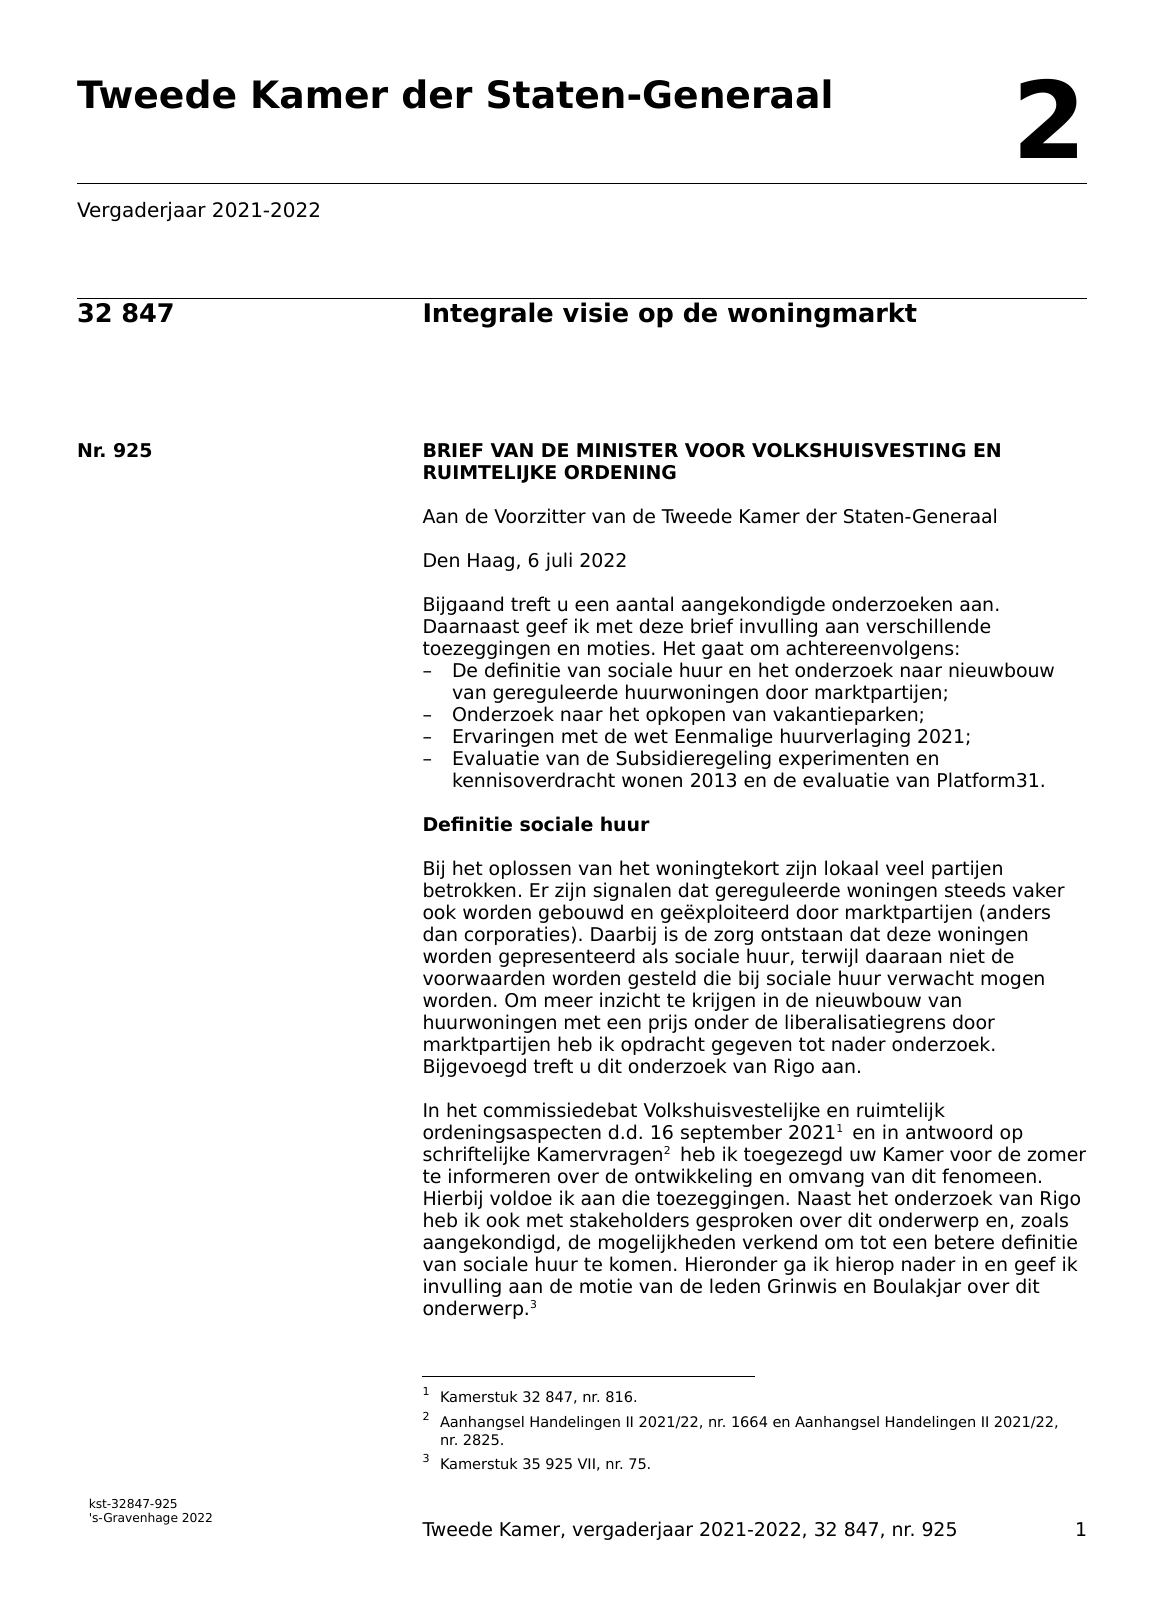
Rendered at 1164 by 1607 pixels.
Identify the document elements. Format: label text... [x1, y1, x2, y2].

text Bijgaand treft u een aantal aangekondigde onderzoeken aan. Daarnaast geef ik met deze brief invulling aan verschillende toezeggingen en moties. Het gaat om achtereenvolgens: [422, 594, 1087, 660]
text Kamerstuk 35 925 VII, nr. 75. [422, 1452, 1087, 1474]
text Den Haag, 6 juli 2022 [422, 550, 1087, 572]
text – Evaluatie van de Subsidieregeling experimenten en kennisoverdracht wonen 2013 en de evaluatie van Platform31. [422, 748, 1087, 792]
text kst-32847-925 [88, 1497, 323, 1511]
subtitle 32 847 Integrale visie op de woningmarkt [77, 299, 1087, 329]
table_header Tweede Kamer der Staten-Generaal [77, 59, 886, 183]
text In het commissiedebat Volkshuisvestelijke en ruimtelijk ordeningsaspecten d.d. 16 september 2021 en in antwoord op schriftelijke Kamervragen heb ik toegezegd uw Kamer voor de zomer te informeren over de ontwikkeling en omvang van dit fenomeen. Hierbij voldoe ik aan die toezeggingen. Naast het onderzoek van Rigo heb ik ook met stakeholders gesproken over dit onderwerp en, zoals aangekondigd, de mogelijkheden verkend om tot een betere definitie van sociale huur te komen. Hieronder ga ik hierop nader in en geef ik invulling aan de motie van de leden Grinwis en Boulakjar over dit onderwerp. [422, 1100, 1087, 1320]
text Aan de Voorzitter van de Tweede Kamer der Staten-Generaal [422, 506, 1087, 528]
table_header 2 [886, 59, 1087, 183]
subtitle Definitie sociale huur [422, 814, 1087, 836]
text Kamerstuk 32 847, nr. 816. [422, 1385, 1087, 1407]
text – Ervaringen met de wet Eenmalige huurverlaging 2021; [422, 726, 1087, 748]
text Bij het oplossen van het woningtekort zijn lokaal veel partijen betrokken. Er zijn signalen dat gereguleerde woningen steeds vaker ook worden gebouwd en geëxploiteerd door marktpartijen (anders dan corporaties). Daarbij is de zorg ontstaan dat deze woningen worden gepresenteerd als sociale huur, terwijl daaraan niet de voorwaarden worden gesteld die bij sociale huur verwacht mogen worden. Om meer inzicht te krijgen in de nieuwbouw van huurwoningen met een prijs onder de liberalisatiegrens door marktpartijen heb ik opdracht gegeven tot nader onderzoek. Bijgevoegd treft u dit onderzoek van Rigo aan. [422, 858, 1087, 1078]
text 's-Gravenhage 2022 [88, 1511, 323, 1525]
text Aanhangsel Handelingen II 2021/22, nr. 1664 en Aanhangsel Handelingen II 2021/22, nr. 2825. [422, 1410, 1087, 1449]
text – De definitie van sociale huur en het onderzoek naar nieuwbouw van gereguleerde huurwoningen door marktpartijen; [422, 660, 1087, 704]
text – Onderzoek naar het opkopen van vakantieparken; [422, 704, 1087, 726]
table_cell Vergaderjaar 2021-2022 [77, 184, 1087, 298]
subtitle Nr. 925 BRIEF VAN DE MINISTER VOOR VOLKSHUISVESTING EN RUIMTELIJKE ORDENING [77, 440, 1087, 484]
